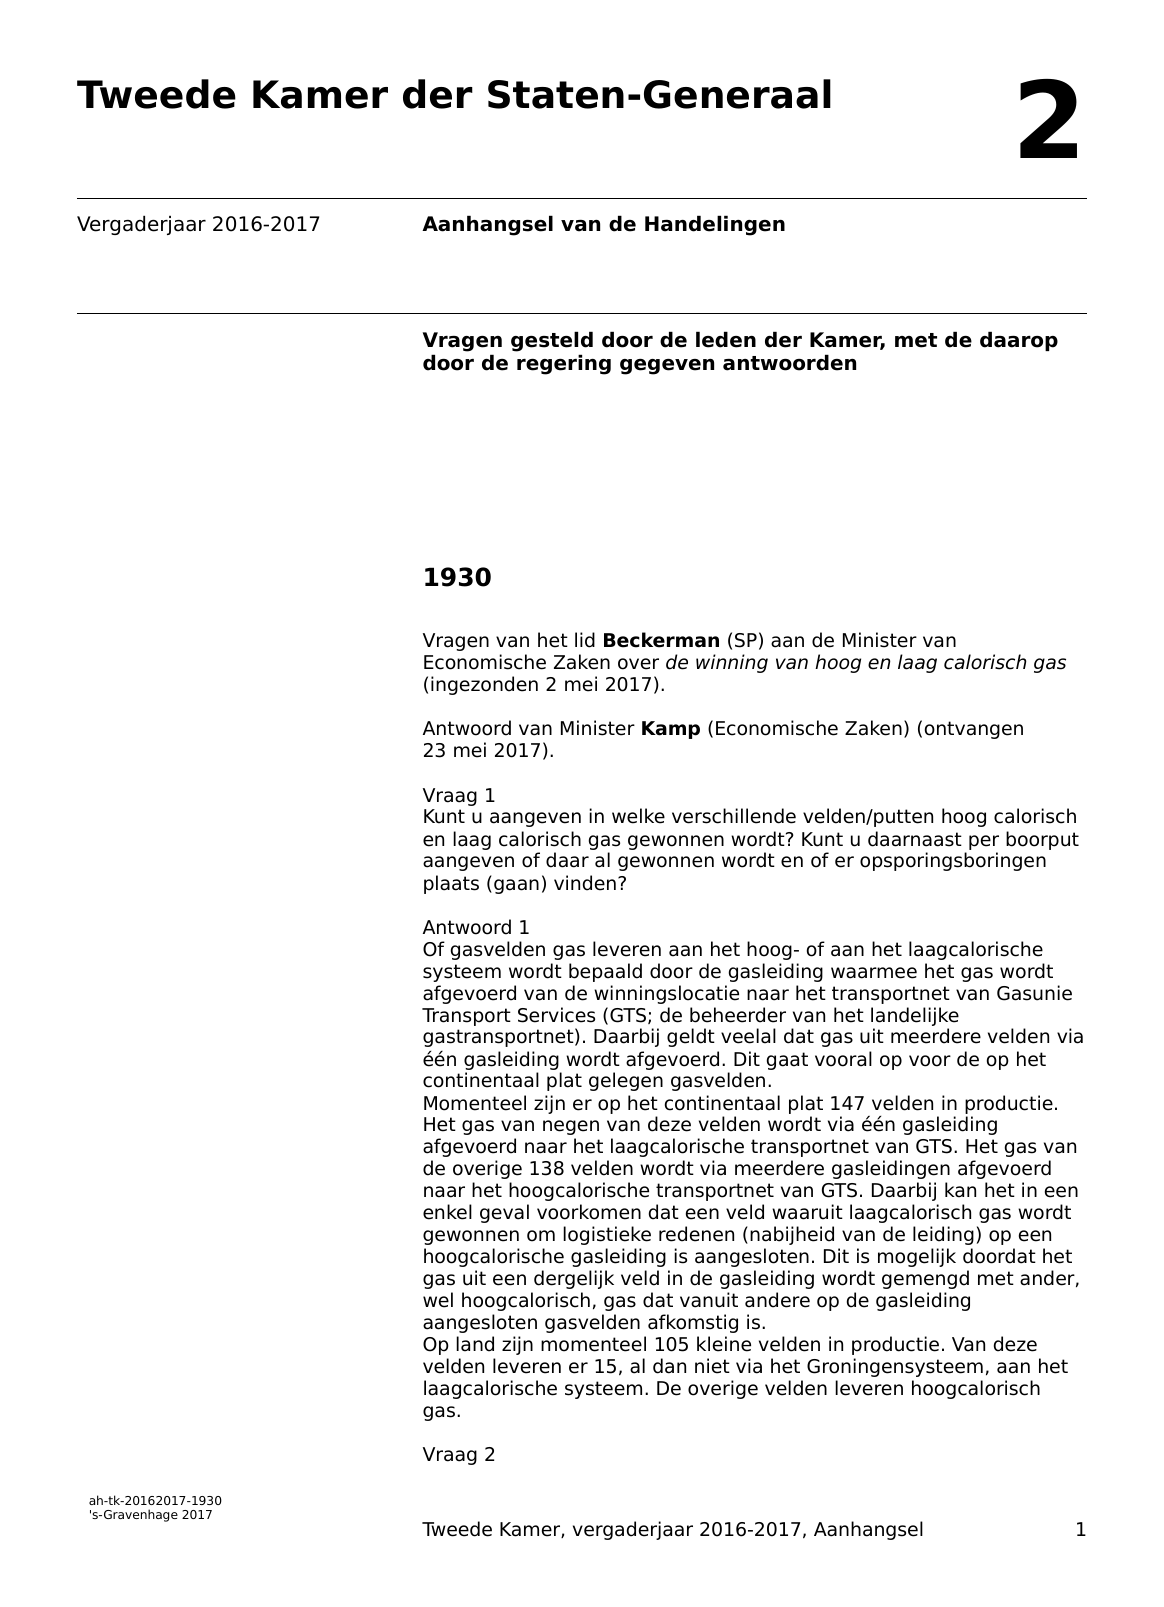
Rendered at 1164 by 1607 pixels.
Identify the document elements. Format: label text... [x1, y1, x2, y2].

table_header Tweede Kamer der Staten-Generaal [77, 59, 886, 198]
text Vraag 1 [422, 784, 1087, 806]
text Antwoord van Minister Kamp (Economische Zaken) (ontvangen 23 mei 2017). [422, 718, 1087, 762]
text Vragen van het lid Beckerman (SP) aan de Minister van Economische Zaken over de winning van hoog en laag calorisch gas (ingezonden 2 mei 2017). [422, 630, 1087, 696]
text Vraag 2 [422, 1444, 1087, 1466]
table_cell Vergaderjaar 2016-2017 [77, 199, 422, 313]
text ah-tk-20162017-1930 [88, 1494, 323, 1508]
text Momenteel zijn er op het continentaal plat 147 velden in productie. Het gas van negen van deze velden wordt via één gasleiding afgevoerd naar het laagcalorische transportnet van GTS. Het gas van de overige 138 velden wordt via meerdere gasleidingen afgevoerd naar het hoogcalorische transportnet van GTS. Daarbij kan het in een enkel geval voorkomen dat een veld waaruit laagcalorisch gas wordt gewonnen om logistieke redenen (nabijheid van de leiding) op een hoogcalorische gasleiding is aangesloten. Dit is mogelijk doordat het gas uit een dergelijk veld in de gasleiding wordt gemengd met ander, wel hoogcalorisch, gas dat vanuit andere op de gasleiding aangesloten gasvelden afkomstig is. [422, 1092, 1087, 1334]
text Op land zijn momenteel 105 kleine velden in productie. Van deze velden leveren er 15, al dan niet via het Groningensysteem, aan het laagcalorische systeem. De overige velden leveren hoogcalorisch gas. [422, 1334, 1087, 1422]
table_cell Vragen gesteld door de leden der Kamer, met de daarop door de regering gegeven antwoorden [422, 314, 1087, 375]
text Antwoord 1 [422, 917, 1087, 938]
table_header 2 [886, 59, 1087, 198]
text Kunt u aangeven in welke verschillende velden/putten hoog calorisch en laag calorisch gas gewonnen wordt? Kunt u daarnaast per boorput aangeven of daar al gewonnen wordt en of er opsporingsboringen plaats (gaan) vinden? [422, 806, 1087, 894]
text Of gasvelden gas leveren aan het hoog- of aan het laagcalorische systeem wordt bepaald door de gasleiding waarmee het gas wordt afgevoerd van de winningslocatie naar het transportnet van Gasunie Transport Services (GTS; de beheerder van het landelijke gastransportnet). Daarbij geldt veelal dat gas uit meerdere velden via één gasleiding wordt afgevoerd. Dit gaat vooral op voor de op het continentaal plat gelegen gasvelden. [422, 938, 1087, 1092]
text 1930 [422, 563, 1087, 592]
table_cell Aanhangsel van de Handelingen [422, 199, 1087, 313]
text 's-Gravenhage 2017 [88, 1508, 323, 1522]
table_cell [77, 314, 422, 375]
